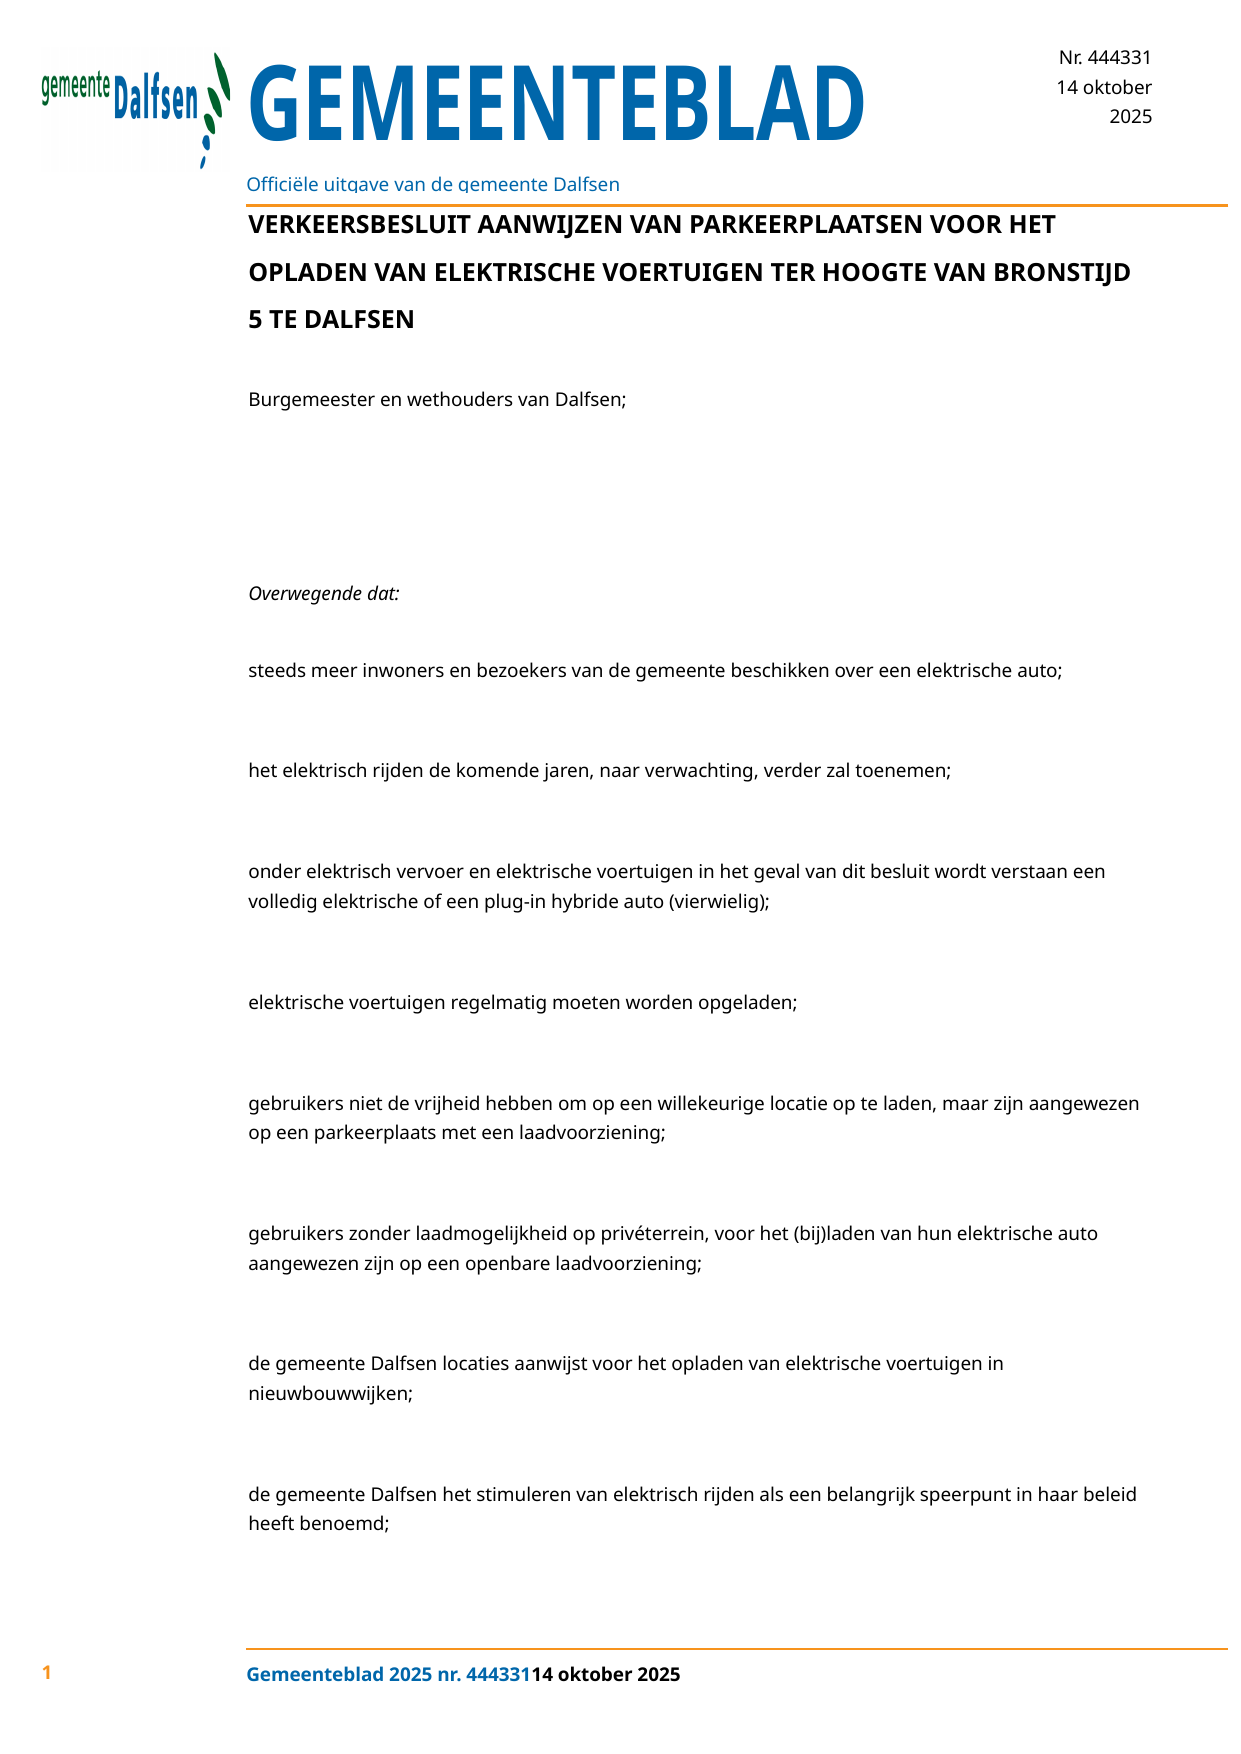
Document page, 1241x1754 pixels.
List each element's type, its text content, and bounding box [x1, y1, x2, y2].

text VERKEERSBESLUIT AANWIJZEN VAN PARKEERPLAATSEN VOOR HET OPLADEN VAN ELEKTRISCHE VOERTUIGEN TER HOOGTE VAN BRONSTIJD 5 TE DALFSEN [248, 207, 1152, 336]
text steeds meer inwoners en bezoekers van de gemeente beschikken over een elektrische auto; [248, 657, 1152, 682]
text Burgemeester en wethouders van Dalfsen; [248, 386, 1152, 412]
text de gemeente Dalfsen het stimuleren van elektrisch rijden als een belangrijk speerpunt in haar beleid heeft benoemd; [248, 1481, 1152, 1536]
text gebruikers zonder laadmogelijkheid op privéterrein, voor het (bij)laden van hun elektrische auto aangewezen zijn op een openbare laadvoorziening; [248, 1220, 1152, 1275]
text onder elektrisch vervoer en elektrische voertuigen in het geval van dit besluit wordt verstaan een volledig elektrische of een plug-in hybride auto (vierwielig); [248, 858, 1152, 914]
text elektrische voertuigen regelmatig moeten worden opgeladen; [248, 989, 1152, 1014]
picture [41, 47, 231, 172]
text de gemeente Dalfsen locaties aanwijst voor het opladen van elektrische voertuigen in nieuwbouwwijken; [248, 1351, 1152, 1406]
text Overwegende dat: [248, 581, 1152, 606]
text het elektrisch rijden de komende jaren, naar verwachting, verder zal toenemen; [248, 758, 1152, 783]
text gebruikers niet de vrijheid hebben om op een willekeurige locatie op te laden, maar zijn aangewezen op een parkeerplaats met een laadvoorziening; [248, 1090, 1152, 1145]
